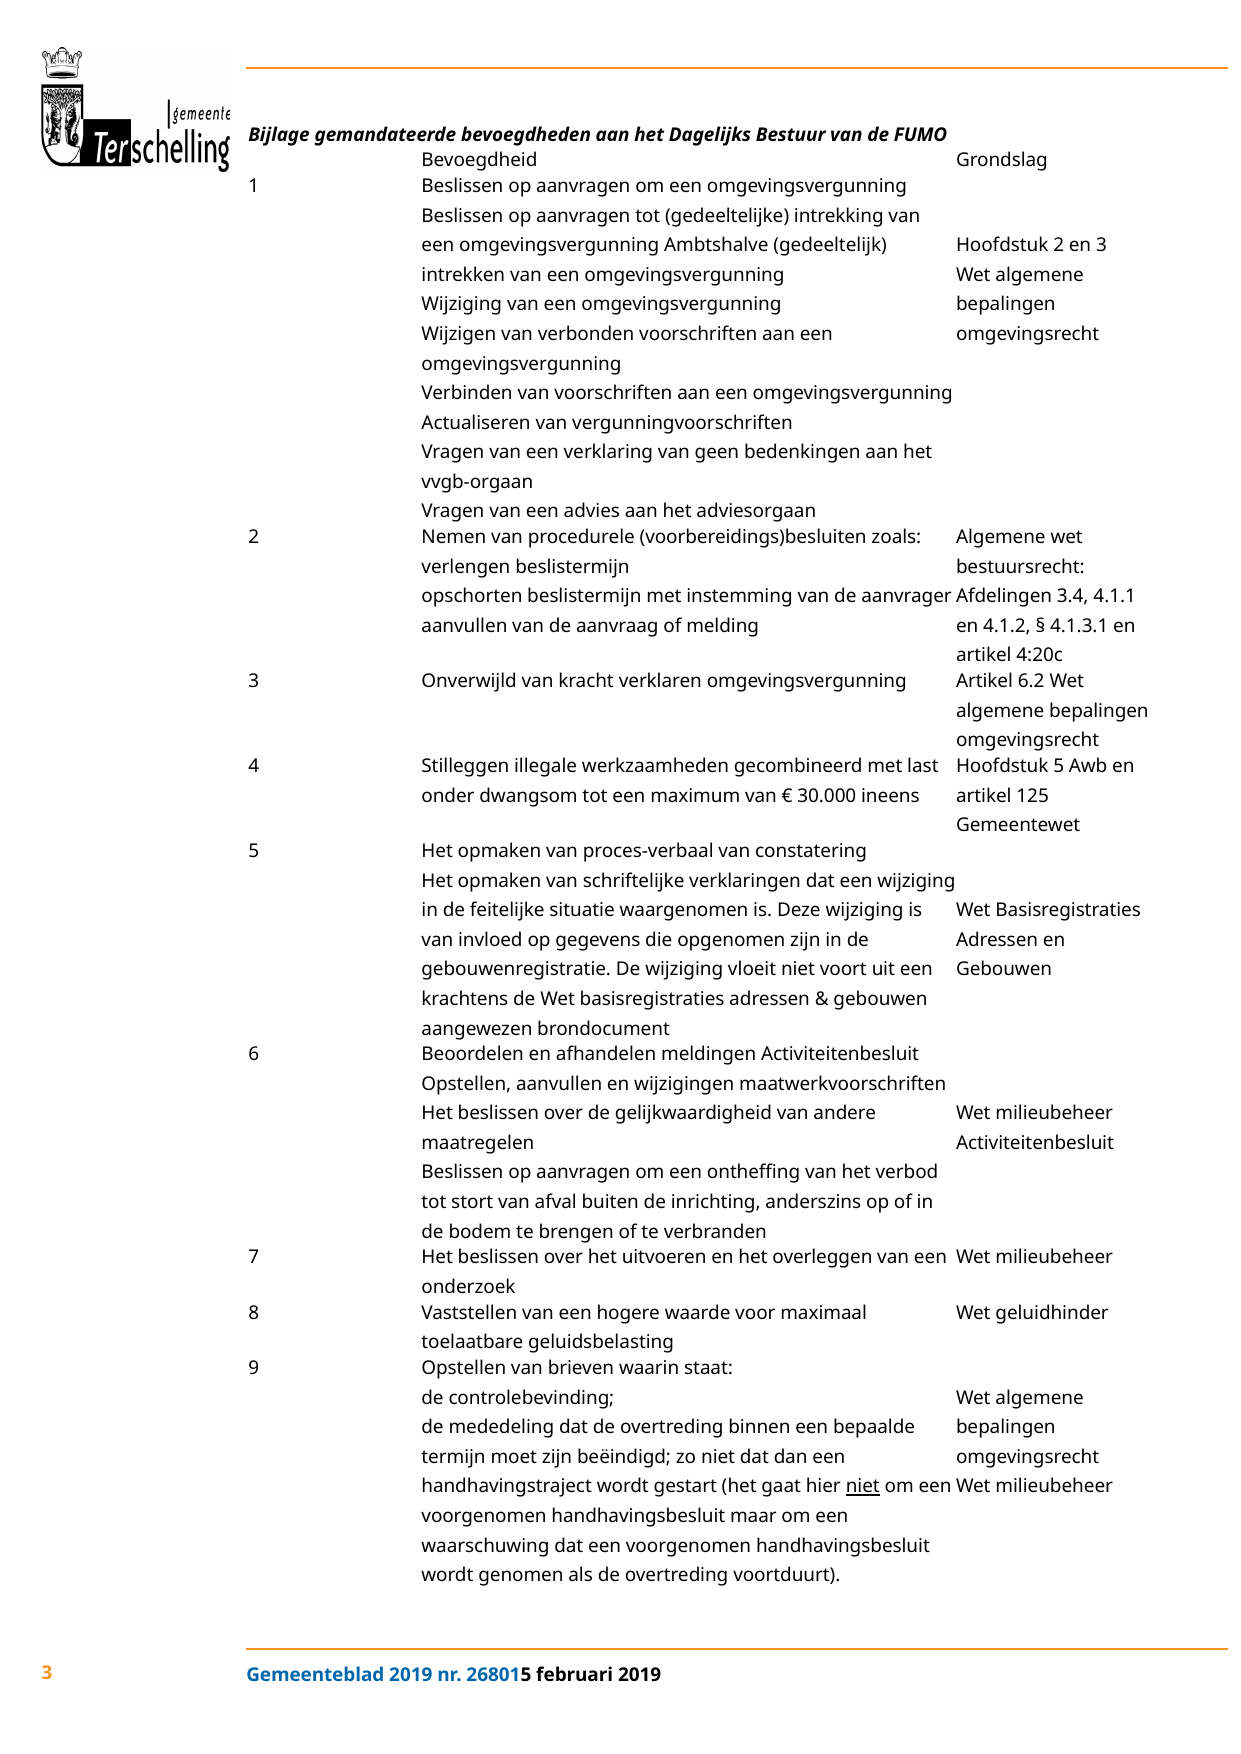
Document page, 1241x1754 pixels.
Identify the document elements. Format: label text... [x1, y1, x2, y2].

table_cell Hoofdstuk 2 en 3 Wet algemene bepalingen omgevingsrecht [956, 172, 1152, 523]
table_cell Bevoegdheid [421, 146, 956, 172]
table_cell Stilleggen illegale werkzaamheden gecombineerd met last onder dwangsom tot een maximum van € 30.000 ineens [421, 752, 956, 837]
table_cell Artikel 6.2 Wet algemene bepalingen omgevingsrecht [956, 668, 1152, 752]
table_cell Wet geluidhinder [956, 1299, 1152, 1354]
table_cell 7 [248, 1244, 421, 1299]
table_cell Het beslissen over het uitvoeren en het overleggen van een onderzoek [421, 1244, 956, 1299]
table_cell Het opmaken van proces-verbaal van constatering Het opmaken van schriftelijke verklaringen dat een wijziging in de feitelijke situatie waargenomen is. Deze wijziging is van invloed op gegevens die opgenomen zijn in de gebouwenregistratie. De wijziging vloeit niet voort uit een krachtens de Wet basisregistraties adressen & gebouwen aangewezen brondocument [421, 837, 956, 1040]
table_cell 8 [248, 1299, 421, 1354]
table_cell Hoofdstuk 5 Awb en artikel 125 Gemeentewet [956, 752, 1152, 837]
table_cell Nemen van procedurele (voorbereidings)besluiten zoals: verlengen beslistermijn opschorten beslistermijn met instemming van de aanvrager aanvullen van de aanvraag of melding [421, 523, 956, 667]
table_cell 4 [248, 752, 421, 837]
table_cell Beslissen op aanvragen om een omgevingsvergunning Beslissen op aanvragen tot (gedeeltelijke) intrekking van een omgevingsvergunning Ambtshalve (gedeeltelijk) intrekken van een omgevingsvergunning Wijziging van een omgevingsvergunning Wijzigen van verbonden voorschriften aan een omgevingsvergunning Verbinden van voorschriften aan een omgevingsvergunning Actualiseren van vergunningvoorschriften Vragen van een verklaring van geen bedenkingen aan het vvgb-orgaan Vragen van een advies aan het adviesorgaan [421, 172, 956, 523]
table_cell [248, 146, 421, 172]
table_cell Wet Basisregistraties Adressen en Gebouwen [956, 837, 1152, 1040]
table_cell Opstellen van brieven waarin staat: de controlebevinding; de mededeling dat de overtreding binnen een bepaalde termijn moet zijn beëindigd; zo niet dat dan een handhavingstraject wordt gestart (het gaat hier niet om een voorgenomen handhavingsbesluit maar om een waarschuwing dat een voorgenomen handhavingsbesluit wordt genomen als de overtreding voortduurt). [421, 1354, 956, 1587]
table_cell Vaststellen van een hogere waarde voor maximaal toelaatbare geluidsbelasting [421, 1299, 956, 1354]
table_cell 2 [248, 523, 421, 667]
table_cell Wet milieubeheer [956, 1244, 1152, 1299]
table_cell Wet milieubeheer Activiteitenbesluit [956, 1040, 1152, 1244]
table_cell 1 [248, 172, 421, 523]
table_cell Wet algemene bepalingen omgevingsrecht Wet milieubeheer [956, 1354, 1152, 1587]
table_cell Onverwijld van kracht verklaren omgevingsvergunning [421, 668, 956, 752]
table_cell Grondslag [956, 146, 1152, 172]
picture [41, 47, 231, 172]
table_header Bijlage gemandateerde bevoegdheden aan het Dagelijks Bestuur van de FUMO [248, 121, 1152, 146]
table_cell 6 [248, 1040, 421, 1244]
table_cell 5 [248, 837, 421, 1040]
table_cell 9 [248, 1354, 421, 1587]
table_cell Algemene wet bestuursrecht: Afdelingen 3.4, 4.1.1 en 4.1.2, § 4.1.3.1 en artikel 4:20c [956, 523, 1152, 667]
table_cell Beoordelen en afhandelen meldingen Activiteitenbesluit Opstellen, aanvullen en wijzigingen maatwerkvoorschriften Het beslissen over de gelijkwaardigheid van andere maatregelen Beslissen op aanvragen om een ontheffing van het verbod tot stort van afval buiten de inrichting, anderszins op of in de bodem te brengen of te verbranden [421, 1040, 956, 1244]
table_cell 3 [248, 668, 421, 752]
